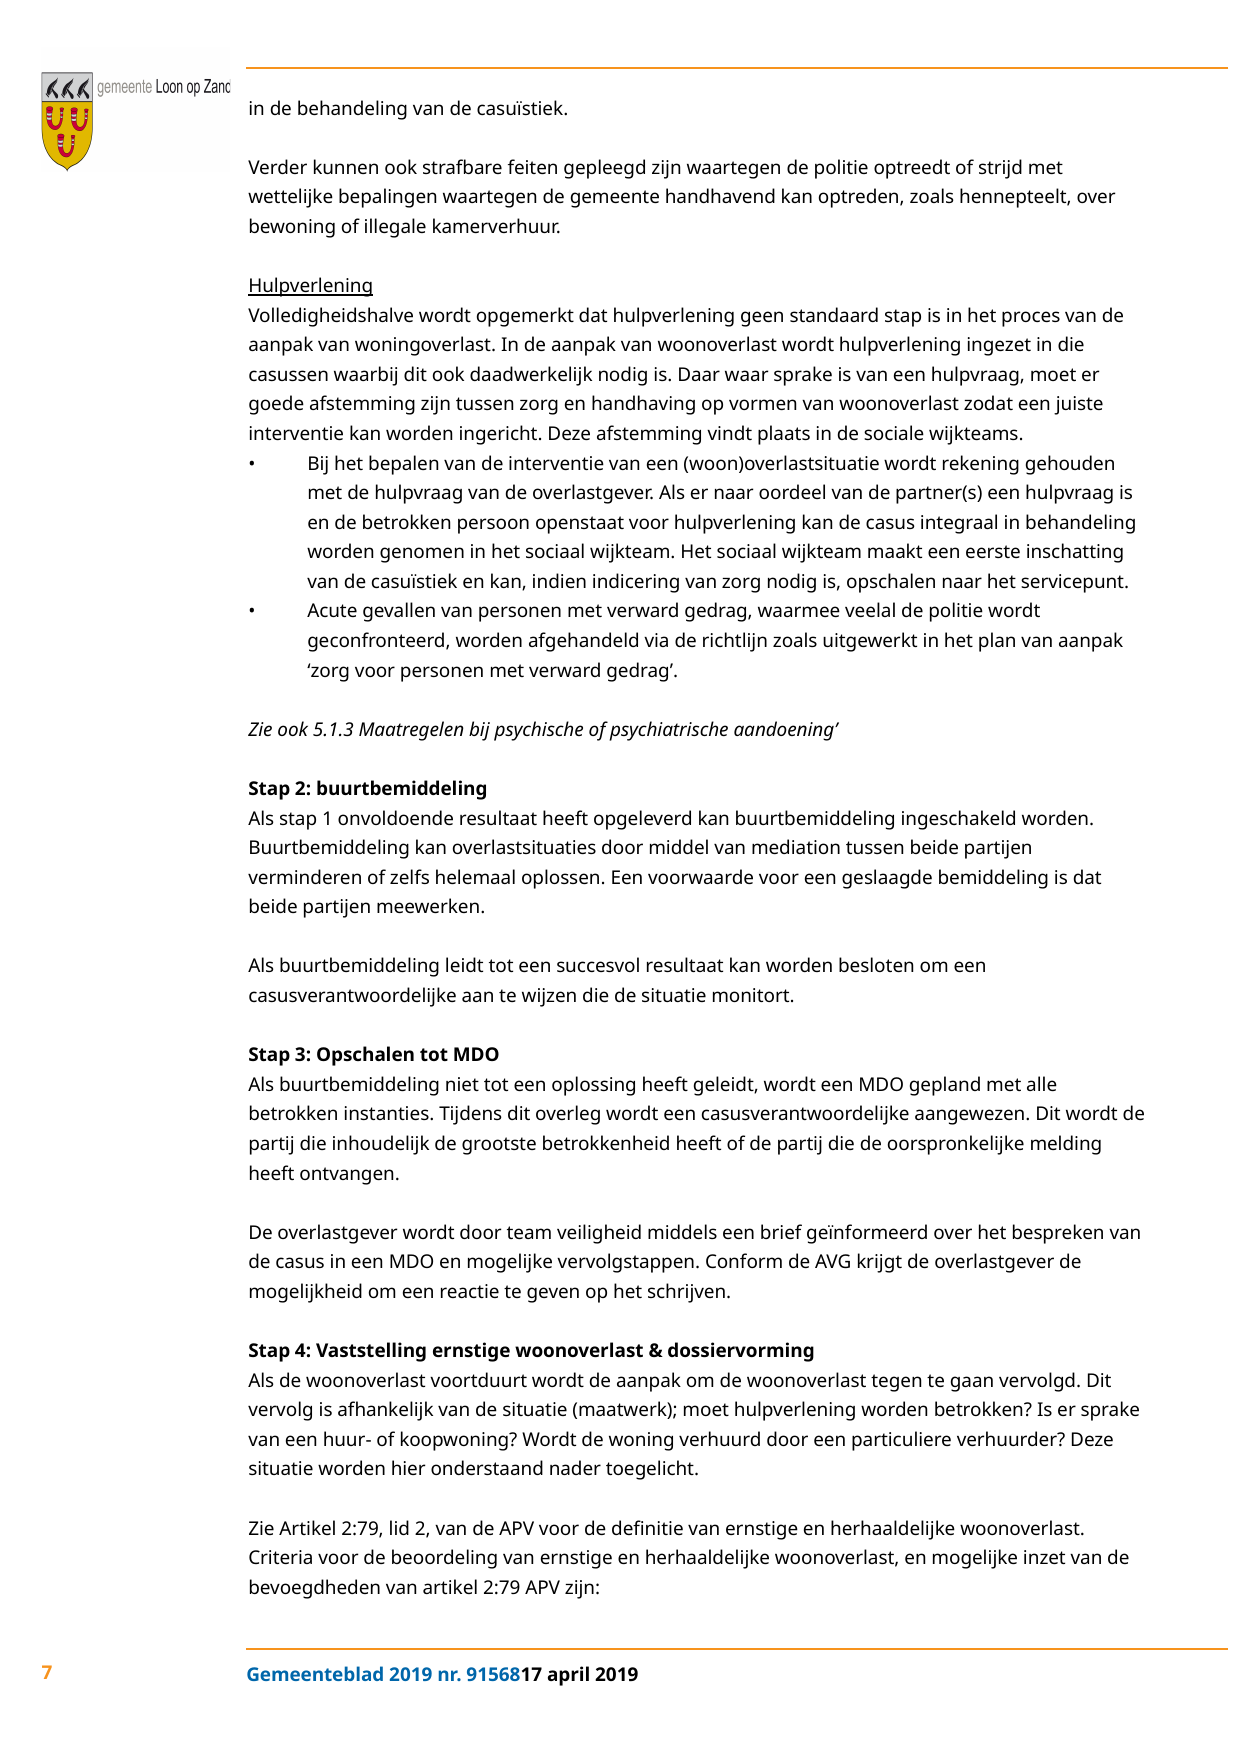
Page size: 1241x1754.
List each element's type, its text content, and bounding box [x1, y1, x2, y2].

text Stap 3: Opschalen tot MDO [248, 1041, 1152, 1067]
picture [41, 47, 231, 172]
text in de behandeling van de casuïstiek. [248, 95, 1152, 121]
text Stap 2: buurtbemiddeling [248, 775, 1152, 801]
list Acute gevallen van personen met verward gedrag, waarmee veelal de politie wordt geconfronteerd, worden afgehandeld via de richtlijn zoals uitgewerkt in het plan van aanpak ‘zorg voor personen met verward gedrag’. [248, 598, 1152, 683]
text Zie ook 5.1.3 Maatregelen bij psychische of psychiatrische aandoening’ [248, 716, 1152, 742]
text Als de woonoverlast voortduurt wordt de aanpak om de woonoverlast tegen te gaan vervolgd. Dit vervolg is afhankelijk van de situatie (maatwerk); moet hulpverlening worden betrokken? Is er sprake van een huur- of koopwoning? Wordt de woning verhuurd door een particuliere verhuurder? Deze situatie worden hier onderstaand nader toegelicht. [248, 1367, 1152, 1481]
text Hulpverlening [248, 272, 1152, 298]
text Als buurtbemiddeling niet tot een oplossing heeft geleidt, wordt een MDO gepland met alle betrokken instanties. Tijdens dit overleg wordt een casusverantwoordelijke aangewezen. Dit wordt de partij die inhoudelijk de grootste betrokkenheid heeft of de partij die de oorspronkelijke melding heeft ontvangen. [248, 1071, 1152, 1186]
text Als stap 1 onvoldoende resultaat heeft opgeleverd kan buurtbemiddeling ingeschakeld worden. Buurtbemiddeling kan overlastsituaties door middel van mediation tussen beide partijen verminderen of zelfs helemaal oplossen. Een voorwaarde voor een geslaagde bemiddeling is dat beide partijen meewerken. [248, 805, 1152, 919]
text Stap 4: Vaststelling ernstige woonoverlast & dossiervorming [248, 1337, 1152, 1363]
list Bij het bepalen van de interventie van een (woon)overlastsituatie wordt rekening gehouden met de hulpvraag van de overlastgever. Als er naar oordeel van de partner(s) een hulpvraag is en de betrokken persoon openstaat voor hulpverlening kan de casus integraal in behandeling worden genomen in het sociaal wijkteam. Het sociaal wijkteam maakt een eerste inschatting van de casuïstiek en kan, indien indicering van zorg nodig is, opschalen naar het servicepunt. [248, 450, 1152, 594]
text Volledigheidshalve wordt opgemerkt dat hulpverlening geen standaard stap is in het proces van de aanpak van woningoverlast. In de aanpak van woonoverlast wordt hulpverlening ingezet in die casussen waarbij dit ook daadwerkelijk nodig is. Daar waar sprake is van een hulpvraag, moet er goede afstemming zijn tussen zorg en handhaving op vormen van woonoverlast zodat een juiste interventie kan worden ingericht. Deze afstemming vindt plaats in de sociale wijkteams. [248, 302, 1152, 446]
text Zie Artikel 2:79, lid 2, van de APV voor de definitie van ernstige en herhaaldelijke woonoverlast. Criteria voor de beoordeling van ernstige en herhaaldelijke woonoverlast, en mogelijke inzet van de bevoegdheden van artikel 2:79 APV zijn: [248, 1515, 1152, 1600]
text Als buurtbemiddeling leidt tot een succesvol resultaat kan worden besloten om een casusverantwoordelijke aan te wijzen die de situatie monitort. [248, 953, 1152, 1008]
text De overlastgever wordt door team veiligheid middels een brief geïnformeerd over het bespreken van de casus in een MDO en mogelijke vervolgstappen. Conform de AVG krijgt de overlastgever de mogelijkheid om een reactie te geven op het schrijven. [248, 1219, 1152, 1304]
text Verder kunnen ook strafbare feiten gepleegd zijn waartegen de politie optreedt of strijd met wettelijke bepalingen waartegen de gemeente handhavend kan optreden, zoals hennepteelt, over bewoning of illegale kamerverhuur. [248, 154, 1152, 239]
